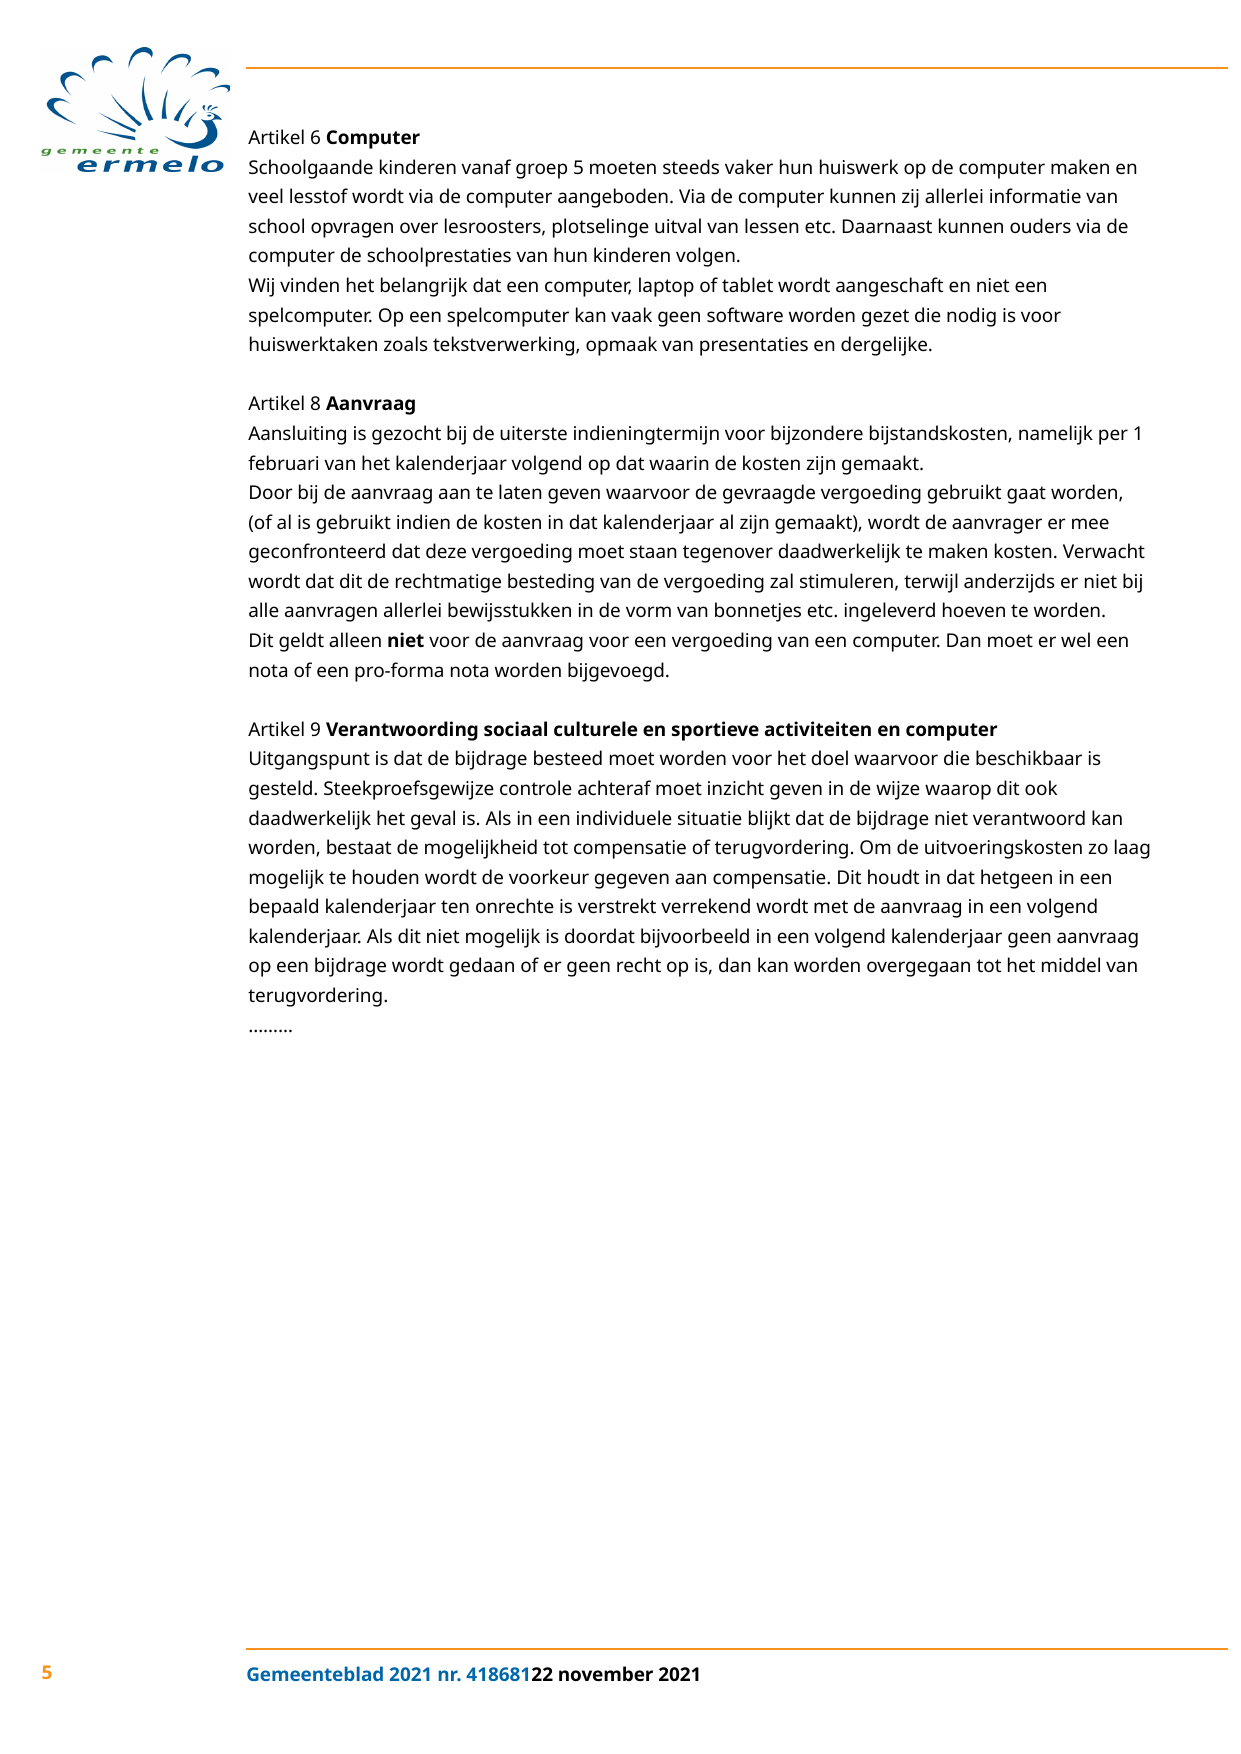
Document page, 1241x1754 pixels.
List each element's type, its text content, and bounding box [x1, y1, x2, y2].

text Dit geldt alleen niet voor de aanvraag voor een vergoeding van een computer. Dan moet er wel een nota of een pro-forma nota worden bijgevoegd. [248, 627, 1152, 683]
text Artikel 9 Verantwoording sociaal culturele en sportieve activiteiten en computer [248, 716, 1152, 742]
text Artikel 6 Computer [248, 124, 1152, 150]
picture [41, 47, 231, 172]
text Schoolgaande kinderen vanaf groep 5 moeten steeds vaker hun huiswerk op de computer maken en veel lesstof wordt via de computer aangeboden. Via de computer kunnen zij allerlei informatie van school opvragen over lesroosters, plotselinge uitval van lessen etc. Daarnaast kunnen ouders via de computer de schoolprestaties van hun kinderen volgen. [248, 154, 1152, 268]
text Uitgangspunt is dat de bijdrage besteed moet worden voor het doel waarvoor die beschikbaar is gesteld. Steekproefsgewijze controle achteraf moet inzicht geven in de wijze waarop dit ook daadwerkelijk het geval is. Als in een individuele situatie blijkt dat de bijdrage niet verantwoord kan worden, bestaat de mogelijkheid tot compensatie of terugvordering. Om de uitvoeringskosten zo laag mogelijk te houden wordt de voorkeur gegeven aan compensatie. Dit houdt in dat hetgeen in een bepaald kalenderjaar ten onrechte is verstrekt verrekend wordt met de aanvraag in een volgend kalenderjaar. Als dit niet mogelijk is doordat bijvoorbeeld in een volgend kalenderjaar geen aanvraag op een bijdrage wordt gedaan of er geen recht op is, dan kan worden overgegaan tot het middel van terugvordering. [248, 746, 1152, 1008]
text Wij vinden het belangrijk dat een computer, laptop of tablet wordt aangeschaft en niet een spelcomputer. Op een spelcomputer kan vaak geen software worden gezet die nodig is voor huiswerktaken zoals tekstverwerking, opmaak van presentaties en dergelijke. [248, 272, 1152, 357]
text ……… [248, 1012, 1152, 1038]
text Artikel 8 Aanvraag [248, 391, 1152, 416]
text Door bij de aanvraag aan te laten geven waarvoor de gevraagde vergoeding gebruikt gaat worden, (of al is gebruikt indien de kosten in dat kalenderjaar al zijn gemaakt), wordt de aanvrager er mee geconfronteerd dat deze vergoeding moet staan tegenover daadwerkelijk te maken kosten. Verwacht wordt dat dit de rechtmatige besteding van de vergoeding zal stimuleren, terwijl anderzijds er niet bij alle aanvragen allerlei bewijsstukken in de vorm van bonnetjes etc. ingeleverd hoeven te worden. [248, 479, 1152, 623]
text Aansluiting is gezocht bij de uiterste indieningtermijn voor bijzondere bijstandskosten, namelijk per 1 februari van het kalenderjaar volgend op dat waarin de kosten zijn gemaakt. [248, 420, 1152, 476]
